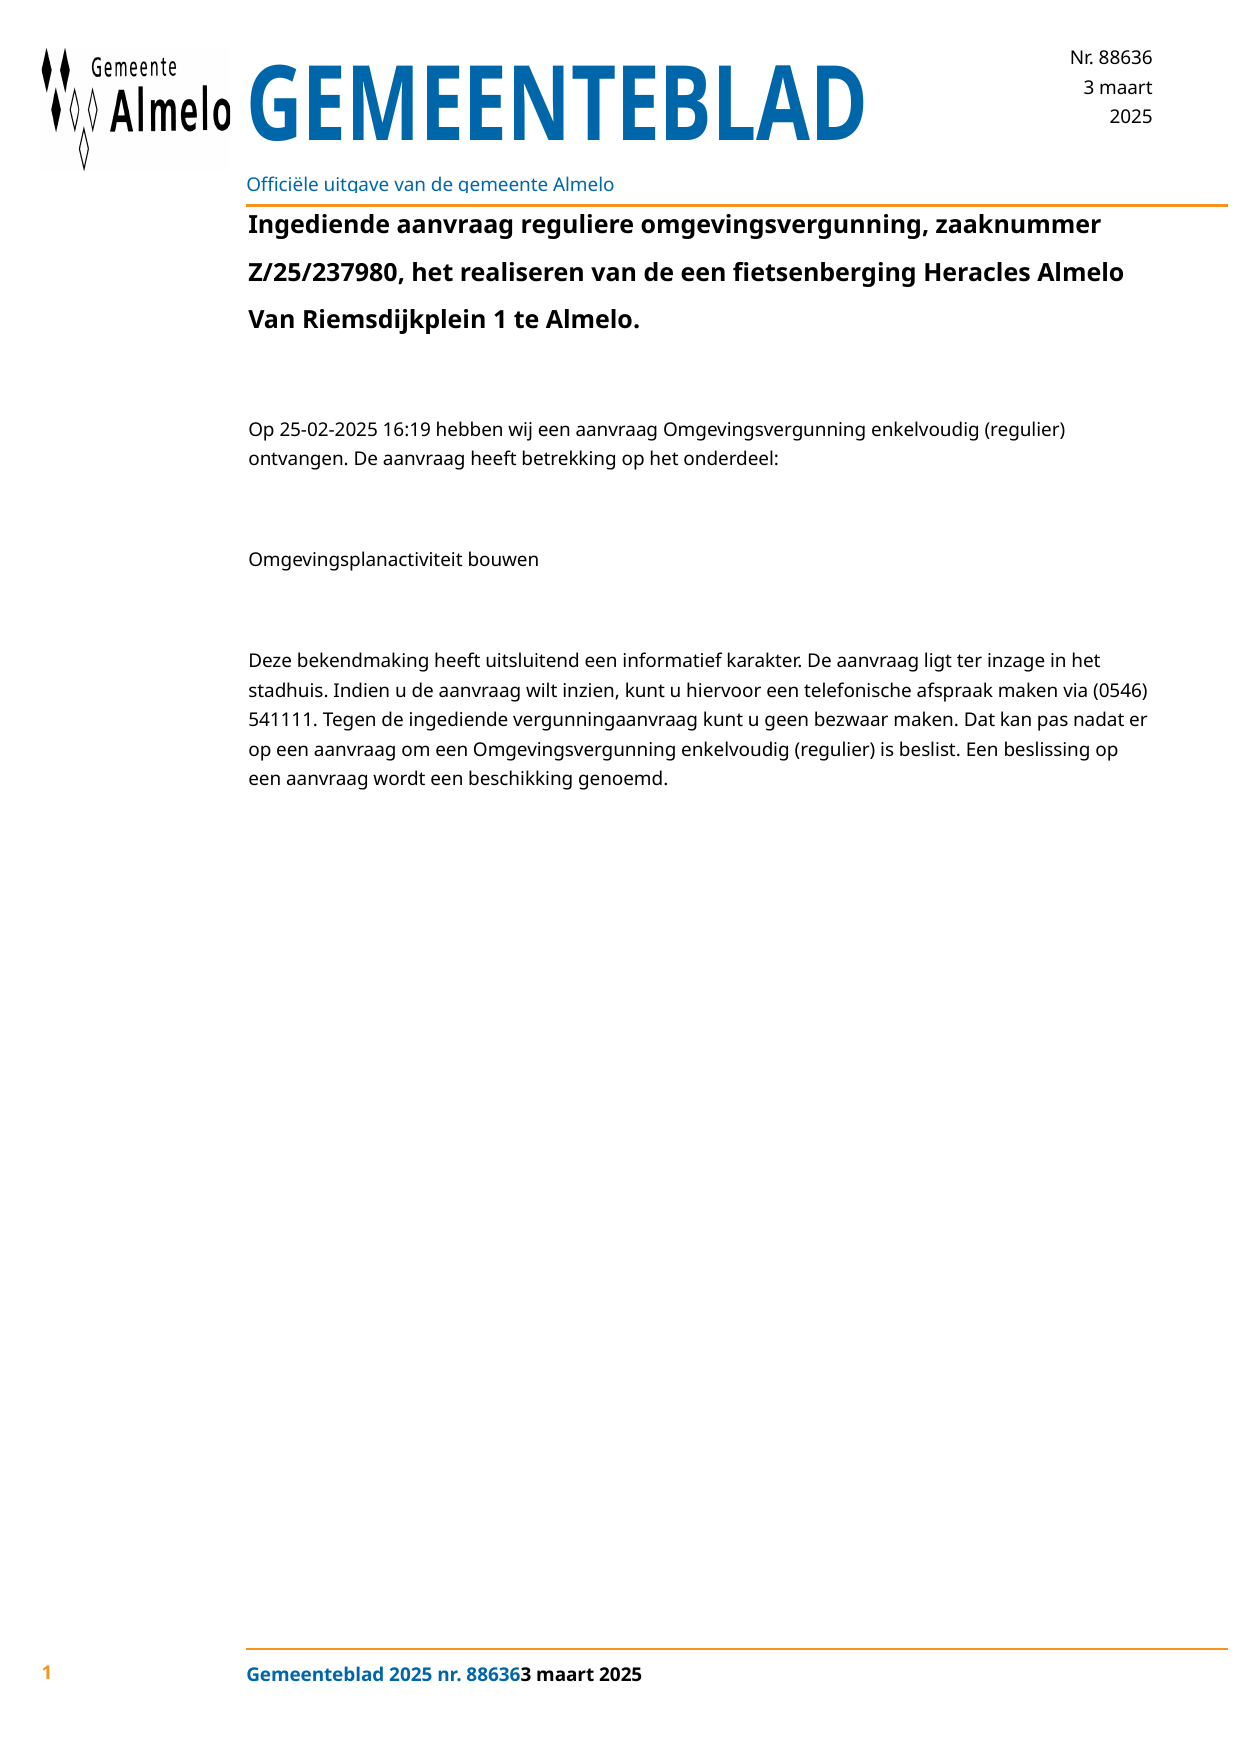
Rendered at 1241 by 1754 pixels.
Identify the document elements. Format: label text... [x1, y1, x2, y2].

text Deze bekendmaking heeft uitsluitend een informatief karakter. De aanvraag ligt ter inzage in het stadhuis. Indien u de aanvraag wilt inzien, kunt u hiervoor een telefonische afspraak maken via (0546) 541111. Tegen de ingediende vergunningaanvraag kunt u geen bezwaar maken. Dat kan pas nadat er op een aanvraag om een Omgevingsvergunning enkelvoudig (regulier) is beslist. Een beslissing op een aanvraag wordt een beschikking genoemd. [248, 647, 1152, 791]
text Omgevingsplanactiviteit bouwen [248, 546, 1152, 572]
text Op 25-02-2025 16:19 hebben wij een aanvraag Omgevingsvergunning enkelvoudig (regulier) ontvangen. De aanvraag heeft betrekking op het onderdeel: [248, 416, 1152, 471]
picture [41, 47, 231, 172]
text Ingediende aanvraag reguliere omgevingsvergunning, zaaknummer Z/25/237980, het realiseren van de een fietsenberging Heracles Almelo Van Riemsdijkplein 1 te Almelo. [248, 207, 1152, 336]
